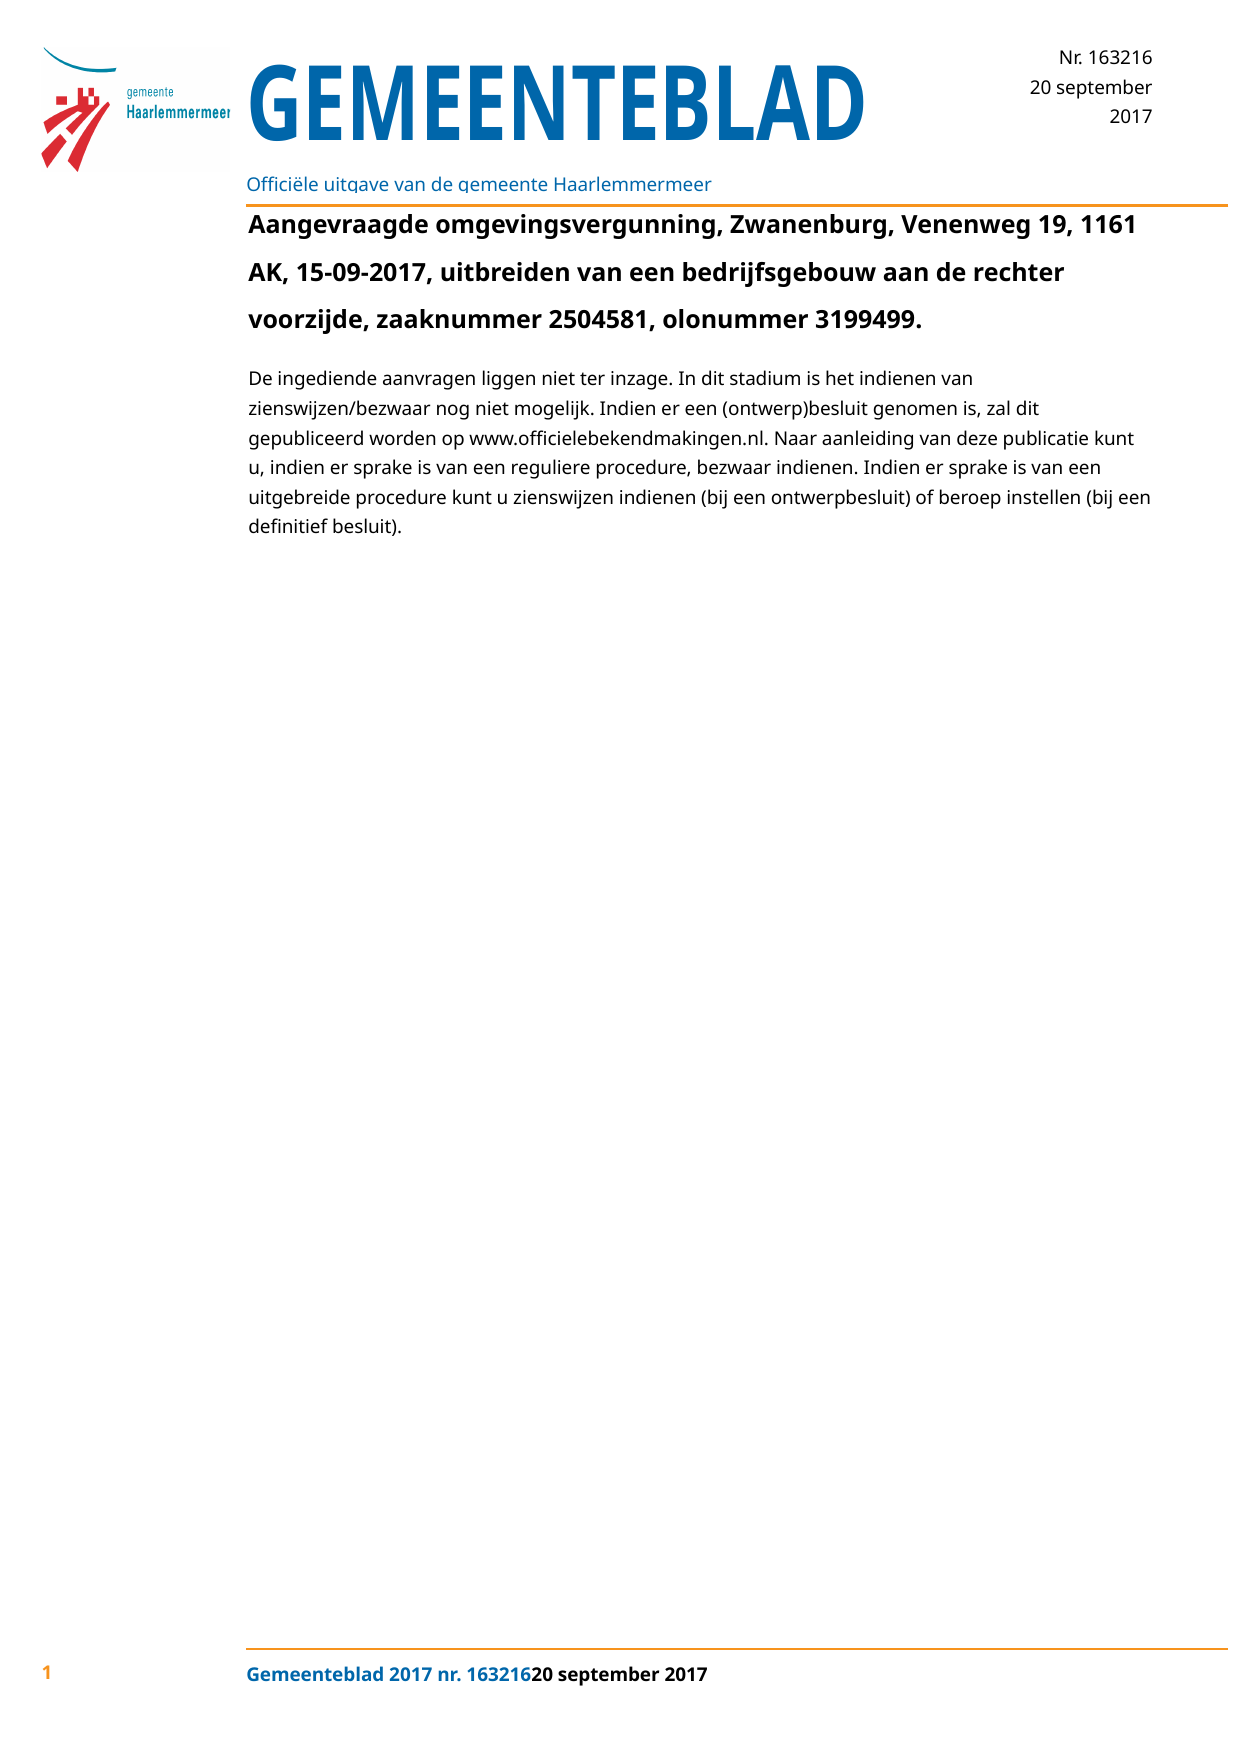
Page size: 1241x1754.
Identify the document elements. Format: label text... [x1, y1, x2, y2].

picture [41, 47, 231, 172]
text Aangevraagde omgevingsvergunning, Zwanenburg, Venenweg 19, 1161 AK, 15-09-2017, uitbreiden van een bedrijfsgebouw aan de rechter voorzijde, zaaknummer 2504581, olonummer 3199499. [248, 207, 1152, 336]
text De ingediende aanvragen liggen niet ter inzage. In dit stadium is het indienen van zienswijzen/bezwaar nog niet mogelijk. Indien er een (ontwerp)besluit genomen is, zal dit gepubliceerd worden op www.officielebekendmakingen.nl. Naar aanleiding van deze publicatie kunt u, indien er sprake is van een reguliere procedure, bezwaar indienen. Indien er sprake is van een uitgebreide procedure kunt u zienswijzen indienen (bij een ontwerpbesluit) of beroep instellen (bij een definitief besluit). [248, 366, 1152, 539]
